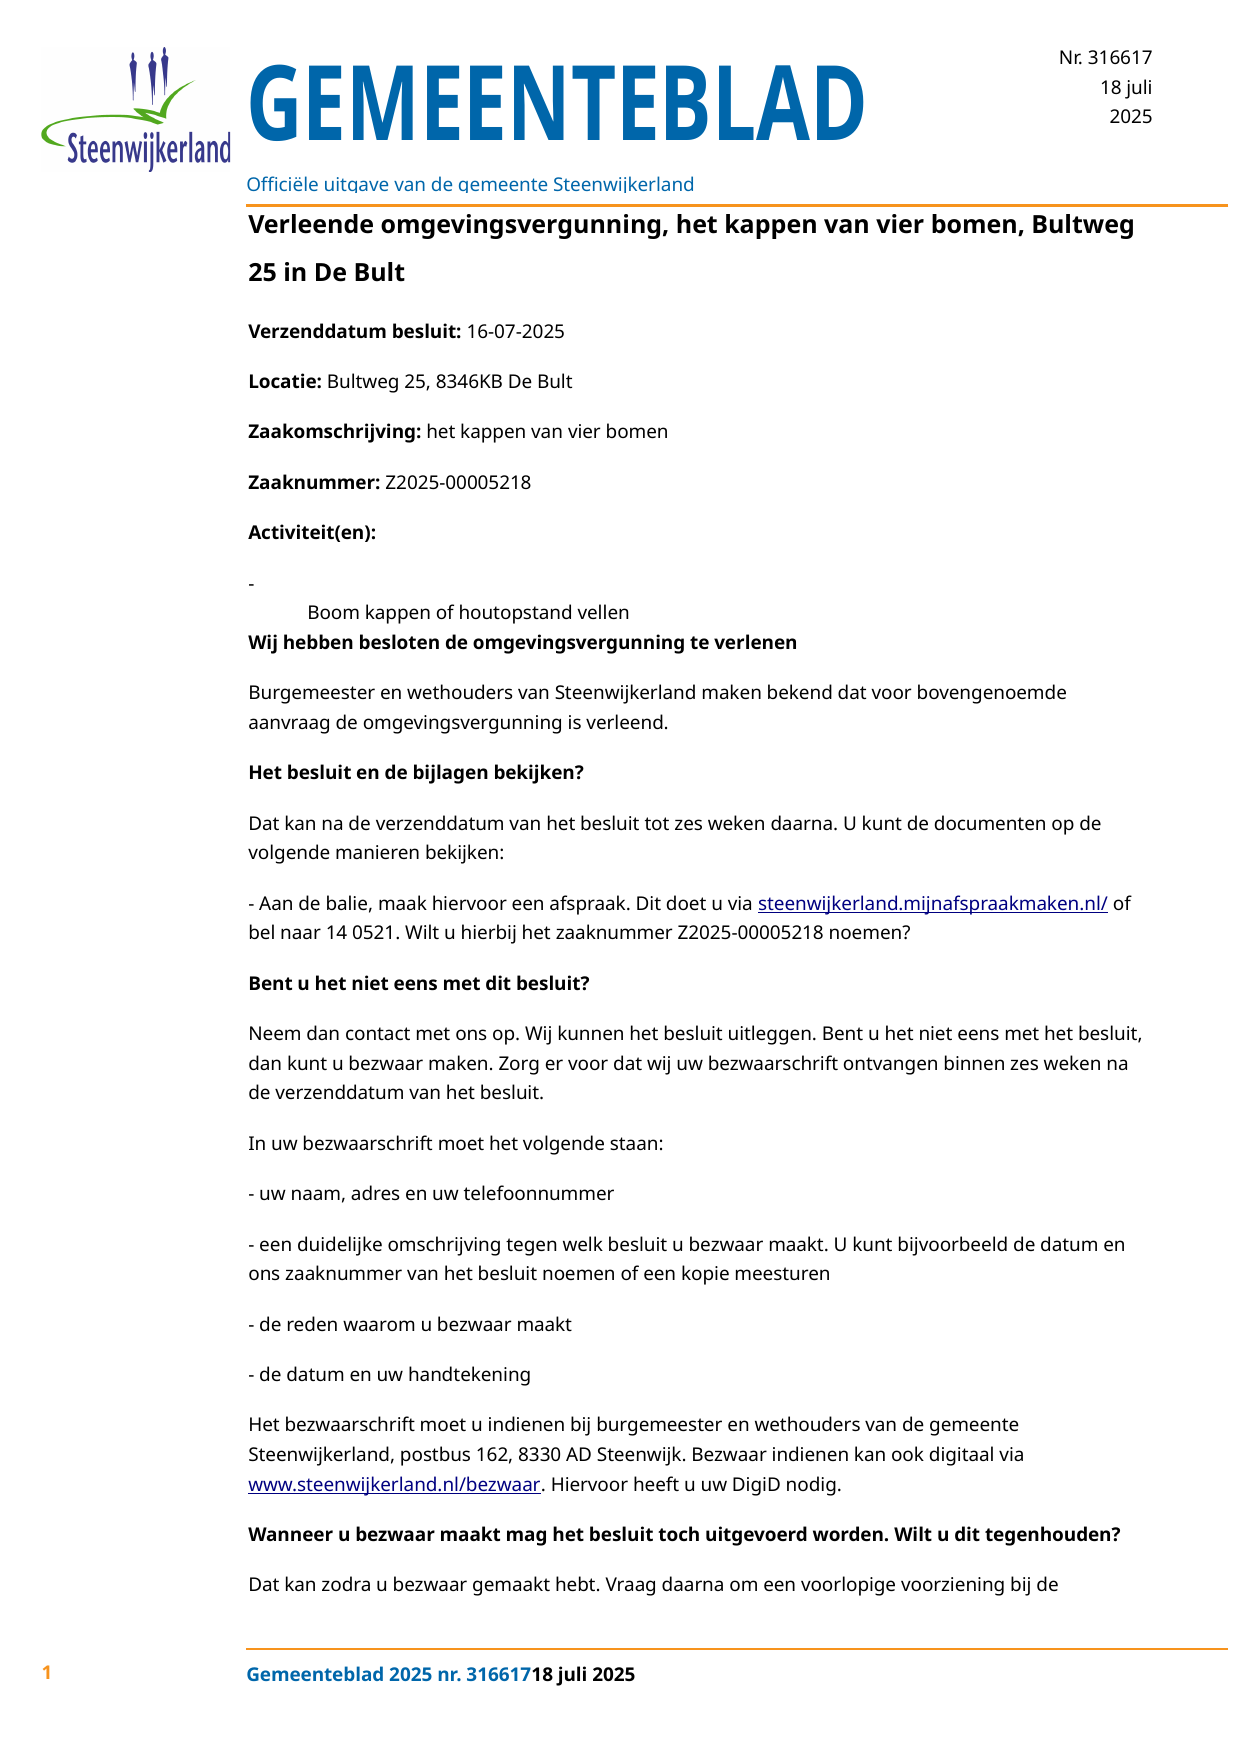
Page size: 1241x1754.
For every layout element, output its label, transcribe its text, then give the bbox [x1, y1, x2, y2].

text Wij hebben besloten de omgevingsvergunning te verlenen [248, 629, 1152, 655]
text Het bezwaarschrift moet u indienen bij burgemeester en wethouders van de gemeente Steenwijkerland, postbus 162, 8330 AD Steenwijk. Bezwaar indienen kan ook digitaal via www.steenwijkerland.nl/bezwaar. Hiervoor heeft u uw DigiD nodig. [248, 1412, 1152, 1497]
text Locatie: Bultweg 25, 8346KB De Bult [248, 368, 1152, 394]
text Wanneer u bezwaar maakt mag het besluit toch uitgevoerd worden. Wilt u dit tegenhouden? [248, 1521, 1152, 1547]
text Burgemeester en wethouders van Steenwijkerland maken bekend dat voor bovengenoemde aanvraag de omgevingsvergunning is verleend. [248, 679, 1152, 735]
text Verleende omgevingsvergunning, het kappen van vier bomen, Bultweg 25 in De Bult [248, 207, 1152, 288]
text - de datum en uw handtekening [248, 1361, 1152, 1387]
text Bent u het niet eens met dit besluit? [248, 970, 1152, 996]
text Verzenddatum besluit: 16-07-2025 [248, 318, 1152, 344]
list Boom kappen of houtopstand vellen [248, 599, 1152, 625]
text Dat kan na de verzenddatum van het besluit tot zes weken daarna. U kunt de documenten op de volgende manieren bekijken: [248, 810, 1152, 865]
text Neem dan contact met ons op. Wij kunnen het besluit uitleggen. Bent u het niet eens met het besluit, dan kunt u bezwaar maken. Zorg er voor dat wij uw bezwaarschrift ontvangen binnen zes weken na de verzenddatum van het besluit. [248, 1020, 1152, 1105]
text Het besluit en de bijlagen bekijken? [248, 759, 1152, 785]
text - Aan de balie, maak hiervoor een afspraak. Dit doet u via steenwijkerland.mijnafspraakmaken.nl/ of bel naar 14 0521. Wilt u hierbij het zaaknummer Z2025-00005218 noemen? [248, 890, 1152, 945]
text Dat kan zodra u bezwaar gemaakt hebt. Vraag daarna om een voorlopige voorziening bij de [248, 1572, 1152, 1597]
text - de reden waarom u bezwaar maakt [248, 1311, 1152, 1337]
text - een duidelijke omschrijving tegen welk besluit u bezwaar maakt. U kunt bijvoorbeeld de datum en ons zaaknummer van het besluit noemen of een kopie meesturen [248, 1231, 1152, 1286]
text - uw naam, adres en uw telefoonnummer [248, 1180, 1152, 1206]
text Zaaknummer: Z2025-00005218 [248, 469, 1152, 495]
text Activiteit(en): [248, 519, 1152, 545]
text Zaakomschrijving: het kappen van vier bomen [248, 419, 1152, 444]
text In uw bezwaarschrift moet het volgende staan: [248, 1130, 1152, 1156]
picture [41, 47, 231, 172]
